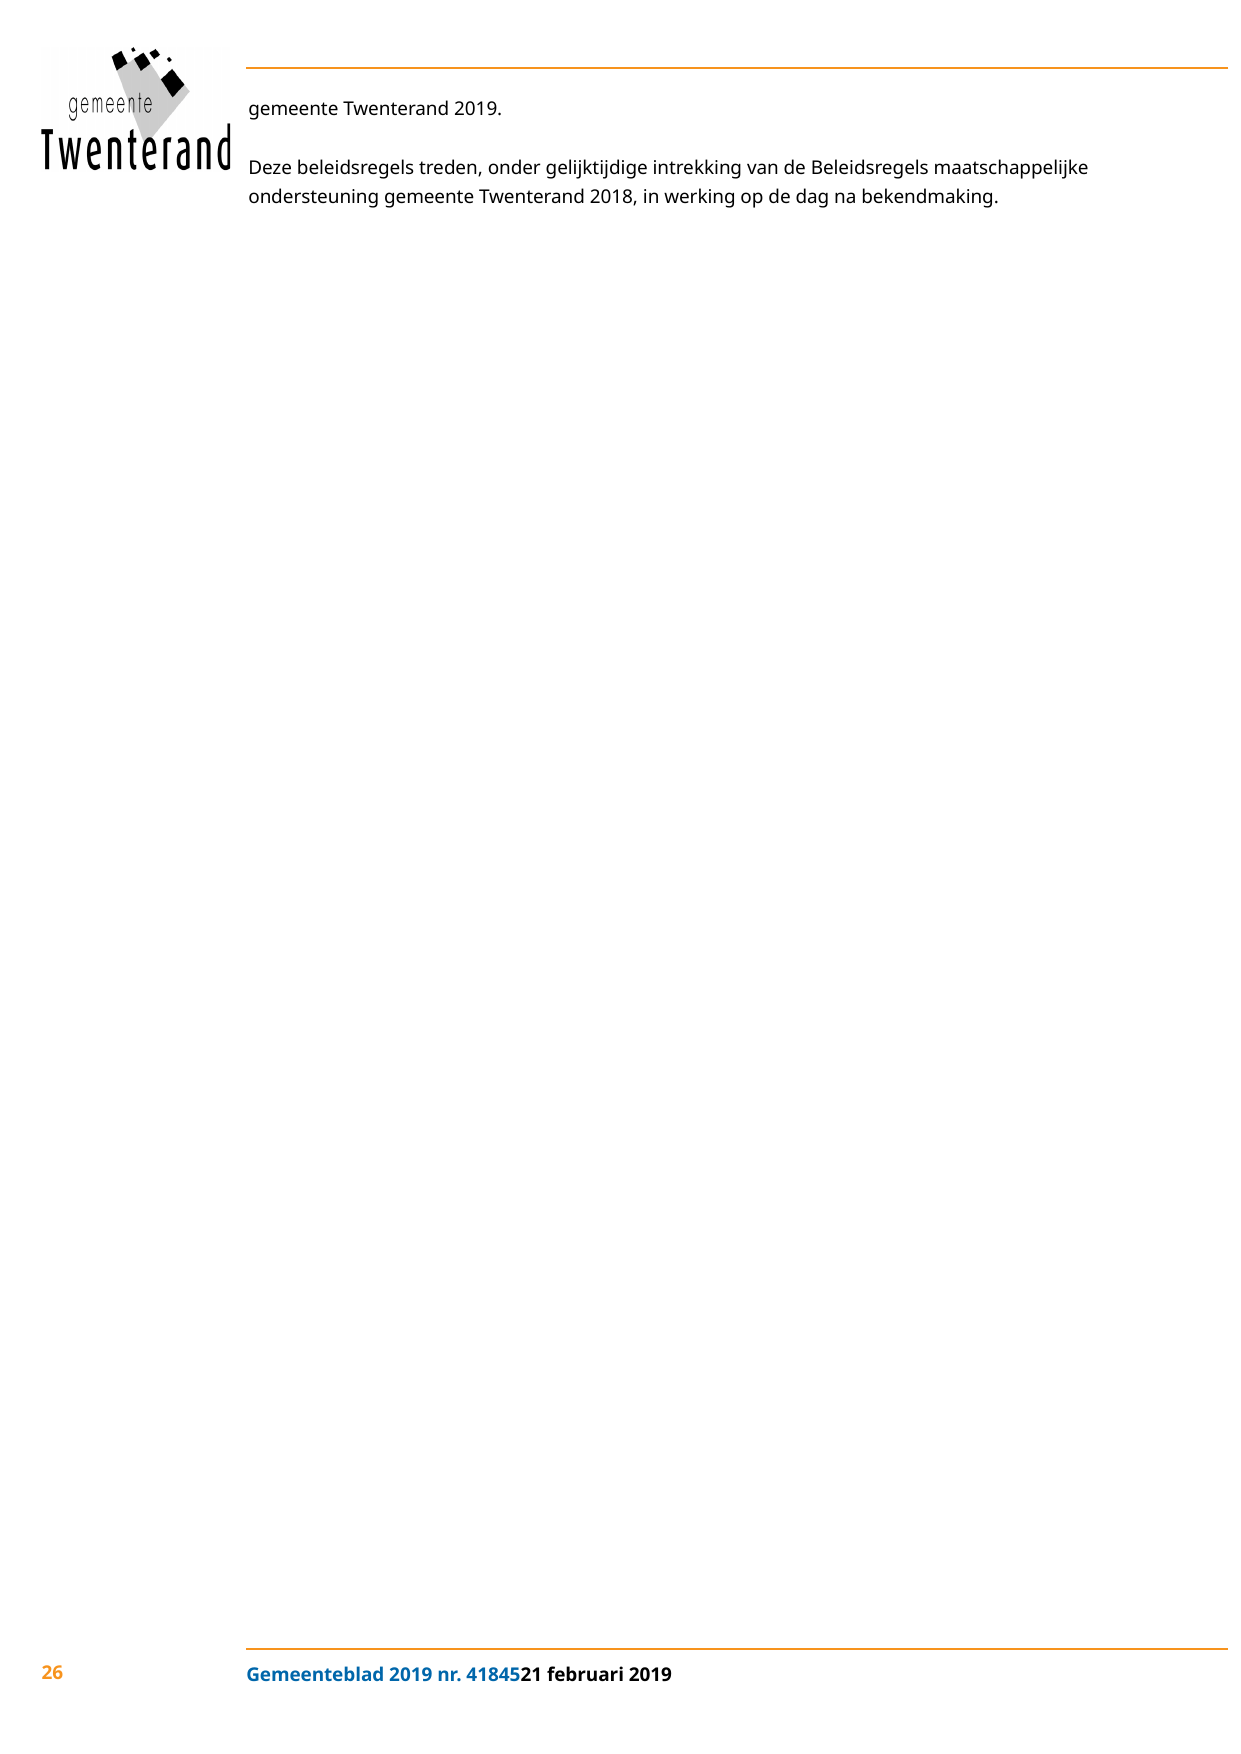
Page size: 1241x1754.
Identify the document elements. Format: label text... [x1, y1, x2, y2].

text Deze beleidsregels treden, onder gelijktijdige intrekking van de Beleidsregels maatschappelijke ondersteuning gemeente Twenterand 2018, in werking op de dag na bekendmaking. [248, 154, 1152, 209]
picture [41, 47, 231, 172]
text gemeente Twenterand 2019. [248, 95, 1152, 121]
